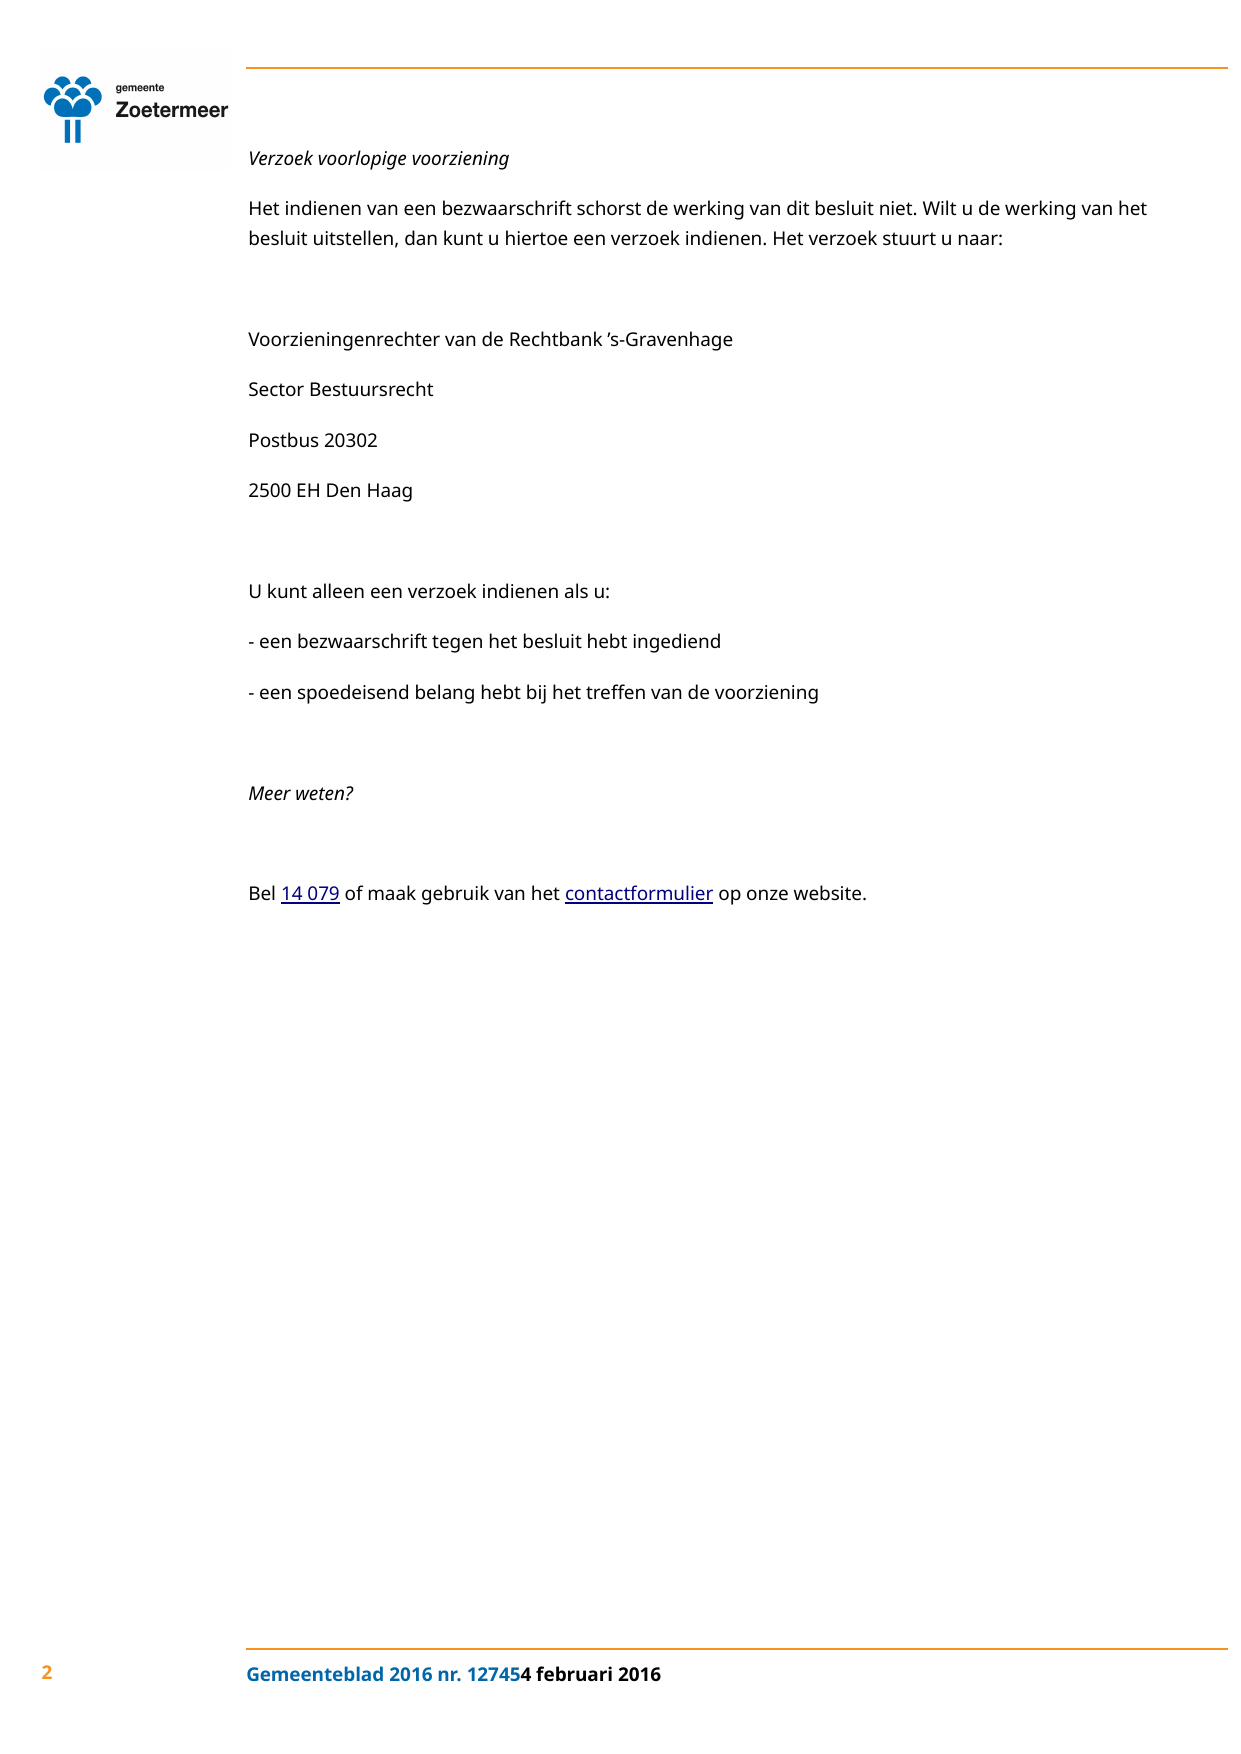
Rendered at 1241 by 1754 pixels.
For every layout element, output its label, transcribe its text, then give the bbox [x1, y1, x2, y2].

text Verzoek voorlopige voorziening [248, 145, 1152, 171]
text Sector Bestuursrecht [248, 376, 1152, 402]
text - een spoedeisend belang hebt bij het treffen van de voorziening [248, 679, 1152, 705]
text Meer weten? [248, 780, 1152, 806]
text Het indienen van een bezwaarschrift schorst de werking van dit besluit niet. Wilt u de werking van het besluit uitstellen, dan kunt u hiertoe een verzoek indienen. Het verzoek stuurt u naar: [248, 196, 1152, 251]
text Bel 14 079 of maak gebruik van het contactformulier op onze website. [248, 881, 1152, 906]
text U kunt alleen een verzoek indienen als u: [248, 578, 1152, 604]
picture [41, 47, 231, 172]
text Postbus 20302 [248, 427, 1152, 453]
text Voorzieningenrechter van de Rechtbank ’s-Gravenhage [248, 326, 1152, 352]
text - een bezwaarschrift tegen het besluit hebt ingediend [248, 628, 1152, 654]
text 2500 EH Den Haag [248, 477, 1152, 503]
